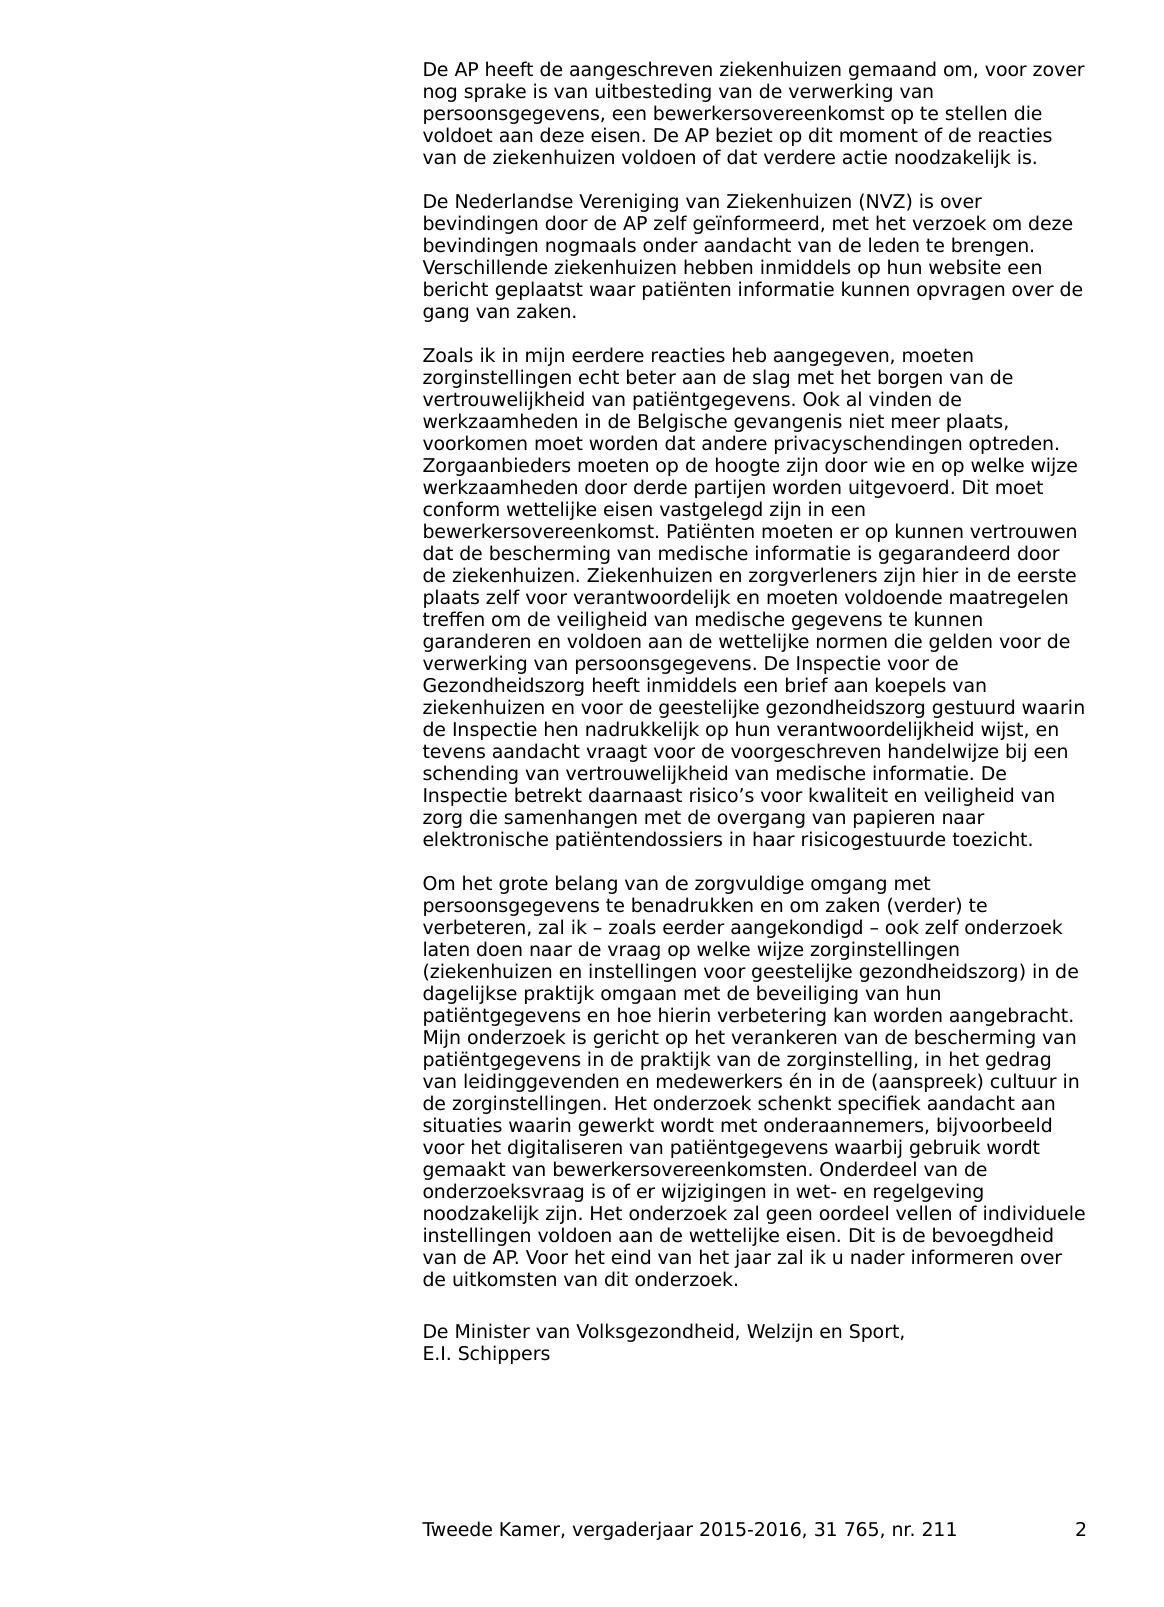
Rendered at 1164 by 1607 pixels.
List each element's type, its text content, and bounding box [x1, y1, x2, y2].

text De AP heeft de aangeschreven ziekenhuizen gemaand om, voor zover nog sprake is van uitbesteding van de verwerking van persoonsgegevens, een bewerkersovereenkomst op te stellen die voldoet aan deze eisen. De AP beziet op dit moment of de reacties van de ziekenhuizen voldoen of dat verdere actie noodzakelijk is. [422, 59, 1087, 169]
text De Minister van Volksgezondheid, Welzijn en Sport, E.I. Schippers [422, 1321, 1087, 1364]
text Zoals ik in mijn eerdere reacties heb aangegeven, moeten zorginstellingen echt beter aan de slag met het borgen van de vertrouwelijkheid van patiëntgegevens. Ook al vinden de werkzaamheden in de Belgische gevangenis niet meer plaats, voorkomen moet worden dat andere privacyschendingen optreden. Zorgaanbieders moeten op de hoogte zijn door wie en op welke wijze werkzaamheden door derde partijen worden uitgevoerd. Dit moet conform wettelijke eisen vastgelegd zijn in een bewerkersovereenkomst. Patiënten moeten er op kunnen vertrouwen dat de bescherming van medische informatie is gegarandeerd door de ziekenhuizen. Ziekenhuizen en zorgverleners zijn hier in de eerste plaats zelf voor verantwoordelijk en moeten voldoende maatregelen treffen om de veiligheid van medische gegevens te kunnen garanderen en voldoen aan de wettelijke normen die gelden voor de verwerking van persoonsgegevens. De Inspectie voor de Gezondheidszorg heeft inmiddels een brief aan koepels van ziekenhuizen en voor de geestelijke gezondheidszorg gestuurd waarin de Inspectie hen nadrukkelijk op hun verantwoordelijkheid wijst, en tevens aandacht vraagt voor de voorgeschreven handelwijze bij een schending van vertrouwelijkheid van medische informatie. De Inspectie betrekt daarnaast risico’s voor kwaliteit en veiligheid van zorg die samenhangen met de overgang van papieren naar elektronische patiëntendossiers in haar risicogestuurde toezicht. [422, 345, 1087, 851]
text De Nederlandse Vereniging van Ziekenhuizen (NVZ) is over bevindingen door de AP zelf geïnformeerd, met het verzoek om deze bevindingen nogmaals onder aandacht van de leden te brengen. Verschillende ziekenhuizen hebben inmiddels op hun website een bericht geplaatst waar patiënten informatie kunnen opvragen over de gang van zaken. [422, 191, 1087, 323]
text Om het grote belang van de zorgvuldige omgang met persoonsgegevens te benadrukken en om zaken (verder) te verbeteren, zal ik – zoals eerder aangekondigd – ook zelf onderzoek laten doen naar de vraag op welke wijze zorginstellingen (ziekenhuizen en instellingen voor geestelijke gezondheidszorg) in de dagelijkse praktijk omgaan met de beveiliging van hun patiëntgegevens en hoe hierin verbetering kan worden aangebracht. Mijn onderzoek is gericht op het verankeren van de bescherming van patiëntgegevens in de praktijk van de zorginstelling, in het gedrag van leidinggevenden en medewerkers én in de (aanspreek) cultuur in de zorginstellingen. Het onderzoek schenkt specifiek aandacht aan situaties waarin gewerkt wordt met onderaannemers, bijvoorbeeld voor het digitaliseren van patiëntgegevens waarbij gebruik wordt gemaakt van bewerkersovereenkomsten. Onderdeel van de onderzoeksvraag is of er wijzigingen in wet- en regelgeving noodzakelijk zijn. Het onderzoek zal geen oordeel vellen of individuele instellingen voldoen aan de wettelijke eisen. Dit is de bevoegdheid van de AP. Voor het eind van het jaar zal ik u nader informeren over de uitkomsten van dit onderzoek. [422, 873, 1087, 1291]
